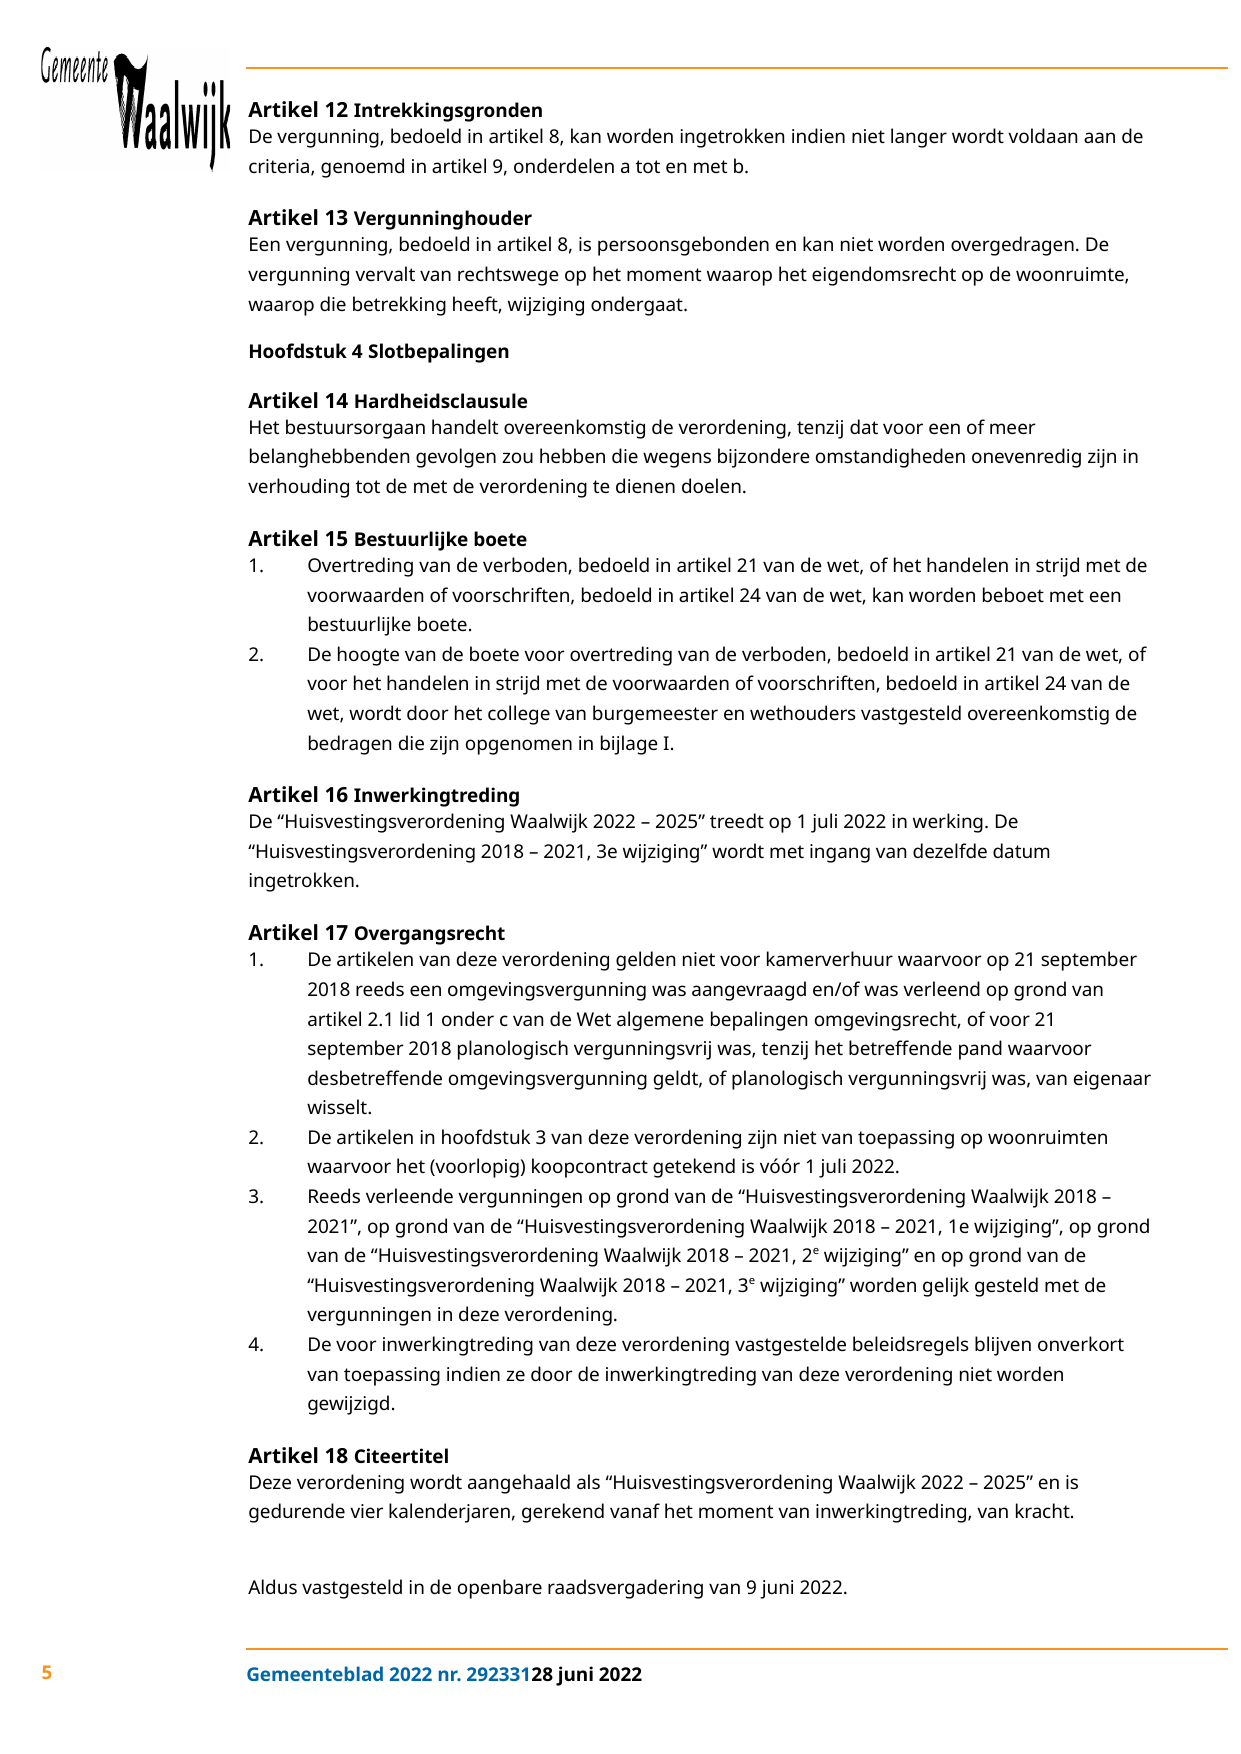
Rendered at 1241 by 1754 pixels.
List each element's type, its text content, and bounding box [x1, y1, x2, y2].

list De voor inwerkingtreding van deze verordening vastgestelde beleidsregels blijven onverkort van toepassing indien ze door de inwerkingtreding van deze verordening niet worden gewijzigd. [248, 1331, 1152, 1416]
list Reeds verleende vergunningen op grond van de “Huisvestingsverordening Waalwijk 2018 – 2021”, op grond van de “Huisvestingsverordening Waalwijk 2018 – 2021, 1e wijziging”, op grond van de “Huisvestingsverordening Waalwijk 2018 – 2021, 2e wijziging” en op grond van de “Huisvestingsverordening Waalwijk 2018 – 2021, 3e wijziging” worden gelijk gesteld met de vergunningen in deze verordening. [248, 1183, 1152, 1327]
text De vergunning, bedoeld in artikel 8, kan worden ingetrokken indien niet langer wordt voldaan aan de criteria, genoemd in artikel 9, onderdelen a tot en met b. [248, 123, 1152, 178]
list De artikelen van deze verordening gelden niet voor kamerverhuur waarvoor op 21 september 2018 reeds een omgevingsvergunning was aangevraagd en/of was verleend op grond van artikel 2.1 lid 1 onder c van de Wet algemene bepalingen omgevingsrecht, of voor 21 september 2018 planologisch vergunningsvrij was, tenzij het betreffende pand waarvoor desbetreffende omgevingsvergunning geldt, of planologisch vergunningsvrij was, van eigenaar wisselt. [248, 947, 1152, 1120]
text Deze verordening wordt aangehaald als “Huisvestingsverordening Waalwijk 2022 – 2025” en is gedurende vier kalenderjaren, gerekend vanaf het moment van inwerkingtreding, van kracht. [248, 1469, 1152, 1524]
text Artikel 13 Vergunninghouder [248, 203, 1152, 232]
text Artikel 14 Hardheidsclausule [248, 386, 1152, 414]
list De artikelen in hoofdstuk 3 van deze verordening zijn niet van toepassing op woonruimten waarvoor het (voorlopig) koopcontract getekend is vóór 1 juli 2022. [248, 1124, 1152, 1179]
list Overtreding van de verboden, bedoeld in artikel 21 van de wet, of het handelen in strijd met de voorwaarden of voorschriften, bedoeld in artikel 24 van de wet, kan worden beboet met een bestuurlijke boete. [248, 552, 1152, 637]
text Artikel 16 Inwerkingtreding [248, 780, 1152, 808]
text Artikel 15 Bestuurlijke boete [248, 524, 1152, 552]
text De “Huisvestingsverordening Waalwijk 2022 – 2025” treedt op 1 juli 2022 in werking. De “Huisvestingsverordening 2018 – 2021, 3e wijziging” wordt met ingang van dezelfde datum ingetrokken. [248, 808, 1152, 893]
text Artikel 12 Intrekkingsgronden [248, 95, 1152, 123]
picture [41, 47, 231, 172]
list De hoogte van de boete voor overtreding van de verboden, bedoeld in artikel 21 van de wet, of voor het handelen in strijd met de voorwaarden of voorschriften, bedoeld in artikel 24 van de wet, wordt door het college van burgemeester en wethouders vastgesteld overeenkomstig de bedragen die zijn opgenomen in bijlage I. [248, 641, 1152, 755]
text Aldus vastgesteld in de openbare raadsvergadering van 9 juni 2022. [248, 1574, 1152, 1600]
text Artikel 17 Overgangsrecht [248, 918, 1152, 947]
text Artikel 18 Citeertitel [248, 1441, 1152, 1469]
text Hoofdstuk 4 Slotbepalingen [248, 336, 1152, 365]
text Een vergunning, bedoeld in artikel 8, is persoonsgebonden en kan niet worden overgedragen. De vergunning vervalt van rechtswege op het moment waarop het eigendomsrecht op de woonruimte, waarop die betrekking heeft, wijziging ondergaat. [248, 232, 1152, 317]
text Het bestuursorgaan handelt overeenkomstig de verordening, tenzij dat voor een of meer belanghebbenden gevolgen zou hebben die wegens bijzondere omstandigheden onevenredig zijn in verhouding tot de met de verordening te dienen doelen. [248, 414, 1152, 499]
